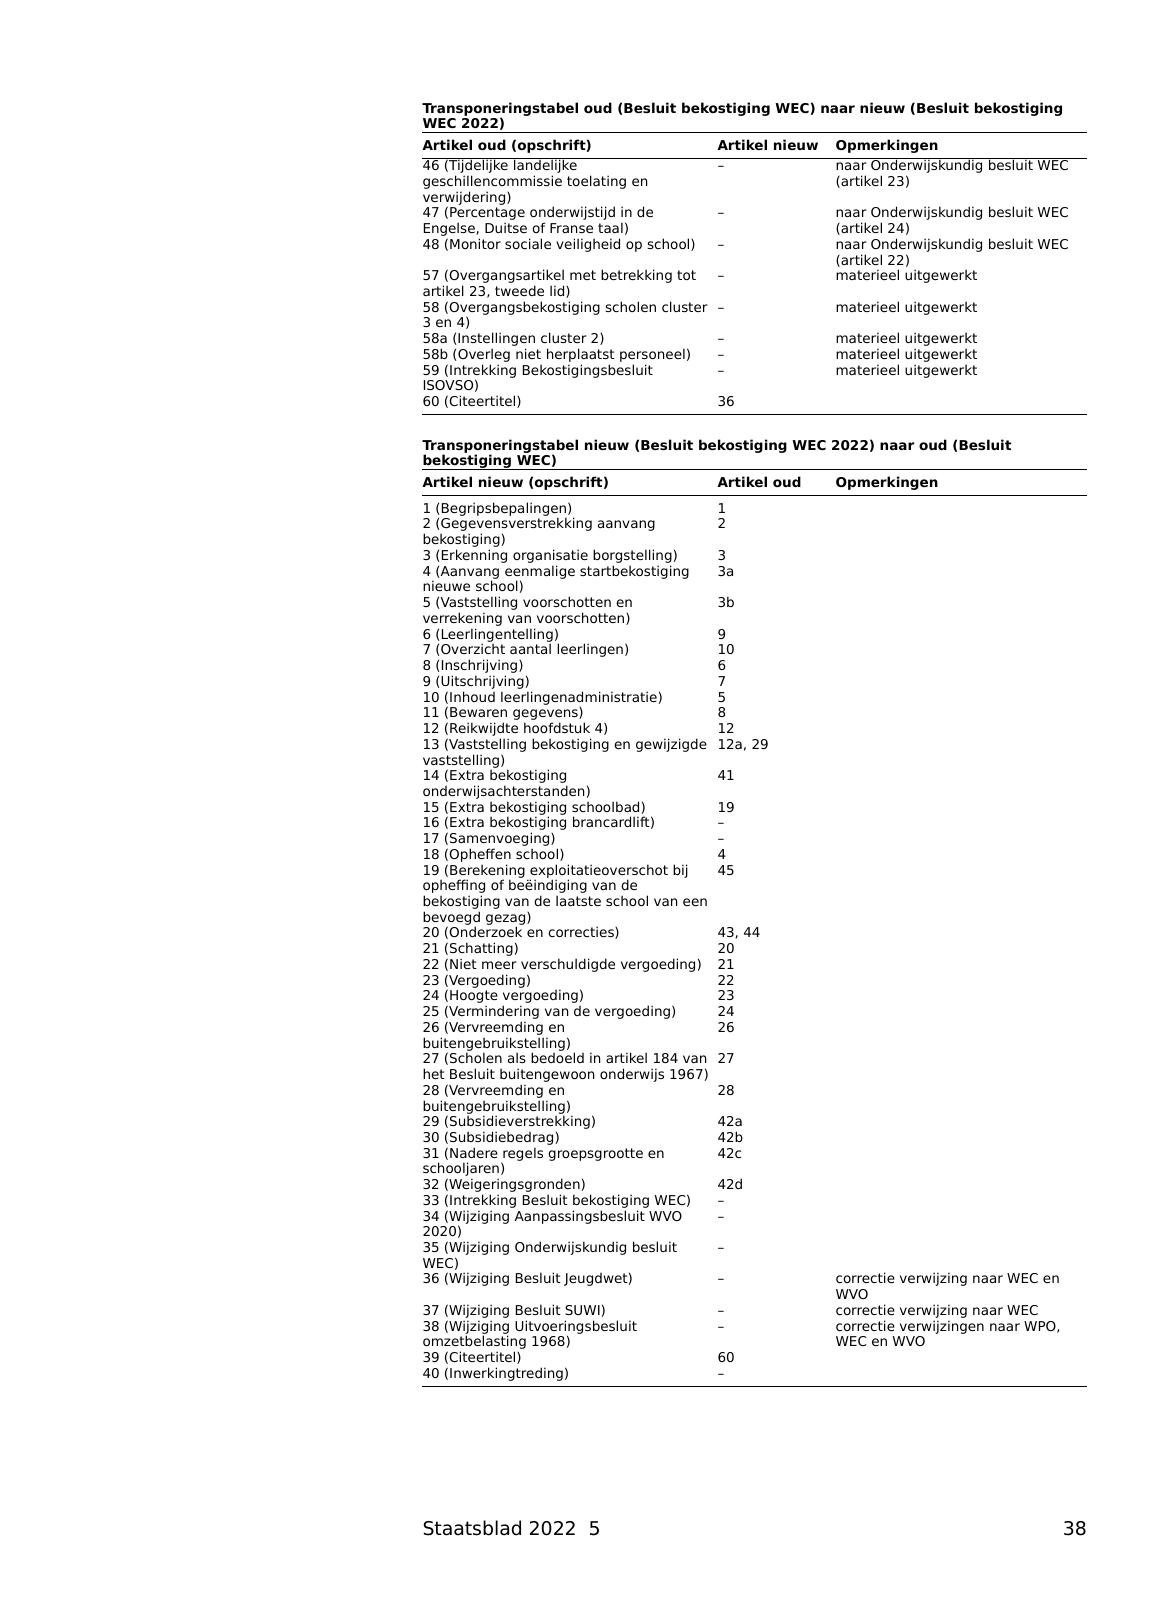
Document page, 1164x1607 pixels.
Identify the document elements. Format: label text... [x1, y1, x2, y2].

table_cell [829, 815, 1087, 831]
table_cell [829, 689, 1087, 705]
table_cell [829, 925, 1087, 941]
table_cell 36 (Wijziging Besluit Jeugdwet) [422, 1271, 711, 1303]
table_cell 1 [711, 496, 829, 516]
table_cell [829, 941, 1087, 957]
table_cell [829, 737, 1087, 768]
table_cell 46 (Tijdelijke landelijke geschillencommissie toelating en verwijdering) [422, 159, 711, 205]
table_cell 32 (Weigeringsgronden) [422, 1177, 711, 1193]
table_cell [829, 595, 1087, 626]
table_cell 23 [711, 988, 829, 1004]
table_cell 42a [711, 1114, 829, 1130]
table_cell [829, 973, 1087, 988]
table_cell [829, 658, 1087, 674]
table_cell 38 (Wijziging Uitvoeringsbesluit omzetbelasting 1968) [422, 1319, 711, 1350]
table_cell – [711, 363, 829, 394]
table_cell 42d [711, 1177, 829, 1193]
table_cell 26 (Vervreemding en buitengebruikstelling) [422, 1020, 711, 1051]
table_cell 6 (Leerlingentelling) [422, 626, 711, 642]
table_cell 12 (Reikwijdte hoofdstuk 4) [422, 721, 711, 737]
table_cell 13 (Vaststelling bekostiging en gewijzigde vaststelling) [422, 737, 711, 768]
table_cell 19 [711, 800, 829, 815]
table_cell 8 (Inschrijving) [422, 658, 711, 674]
table_cell 24 (Hoogte vergoeding) [422, 988, 711, 1004]
table_cell Artikel oud (opschrift) [422, 133, 711, 158]
table_cell 3a [711, 564, 829, 595]
table_cell correctie verwijzing naar WEC [829, 1303, 1087, 1318]
table_cell 31 (Nadere regels groepsgrootte en schooljaren) [422, 1146, 711, 1177]
table_cell 42c [711, 1146, 829, 1177]
table_cell 5 [711, 689, 829, 705]
table_cell 8 [711, 705, 829, 721]
table_cell 40 (Inwerkingtreding) [422, 1366, 711, 1386]
table_cell [829, 1114, 1087, 1130]
table_cell [829, 394, 1087, 414]
table_cell 15 (Extra bekostiging schoolbad) [422, 800, 711, 815]
table_cell 39 (Citeertitel) [422, 1350, 711, 1366]
table_cell 58b (Overleg niet herplaatst personeel) [422, 347, 711, 362]
table_cell 22 [711, 973, 829, 988]
table_cell [829, 800, 1087, 815]
table_cell – [711, 268, 829, 299]
table_cell 24 [711, 1004, 829, 1020]
table_cell [829, 1177, 1087, 1193]
table_cell [829, 516, 1087, 548]
table_cell 21 (Schatting) [422, 941, 711, 957]
table_cell 2 [711, 516, 829, 548]
table_cell – [711, 1319, 829, 1350]
table_cell [829, 674, 1087, 689]
table_cell 45 [711, 863, 829, 925]
table_cell 36 [711, 394, 829, 414]
table_cell 27 [711, 1051, 829, 1083]
table_cell 59 (Intrekking Bekostigingsbesluit ISOVSO) [422, 363, 711, 394]
table_cell 30 (Subsidiebedrag) [422, 1130, 711, 1146]
table_cell – [711, 159, 829, 205]
table_cell [829, 642, 1087, 658]
table_cell [829, 1083, 1087, 1114]
table_cell Artikel nieuw [711, 133, 829, 158]
table_cell 17 (Samenvoeging) [422, 831, 711, 847]
table_cell [829, 988, 1087, 1004]
table_cell – [711, 331, 829, 347]
table_cell 12a, 29 [711, 737, 829, 768]
table_cell [829, 1350, 1087, 1366]
table_cell 58 (Overgangsbekostiging scholen cluster 3 en 4) [422, 300, 711, 331]
table_cell [829, 721, 1087, 737]
table_cell 43, 44 [711, 925, 829, 941]
table_cell 37 (Wijziging Besluit SUWI) [422, 1303, 711, 1318]
table_cell 14 (Extra bekostiging onderwijsachterstanden) [422, 768, 711, 799]
table_cell 7 [711, 674, 829, 689]
table_cell – [711, 237, 829, 268]
table_cell materieel uitgewerkt [829, 347, 1087, 362]
table_cell naar Onderwijskundig besluit WEC (artikel 22) [829, 237, 1087, 268]
table_cell 60 (Citeertitel) [422, 394, 711, 414]
table_cell 19 (Berekening exploitatieoverschot bij opheffing of beëindiging van de bekostiging van de laatste school van een bevoegd gezag) [422, 863, 711, 925]
table_cell – [711, 347, 829, 362]
table_cell Opmerkingen [829, 470, 1087, 495]
table_cell Opmerkingen [829, 133, 1087, 158]
table_cell 4 [711, 847, 829, 862]
table_cell 35 (Wijziging Onderwijskundig besluit WEC) [422, 1240, 711, 1271]
table_cell [829, 548, 1087, 563]
table_cell 27 (Scholen als bedoeld in artikel 184 van het Besluit buitengewoon onderwijs 1967) [422, 1051, 711, 1083]
table_cell 3b [711, 595, 829, 626]
table_cell [829, 1366, 1087, 1386]
table_cell 6 [711, 658, 829, 674]
table_cell [829, 496, 1087, 516]
table_cell 1 (Begripsbepalingen) [422, 496, 711, 516]
table_cell 57 (Overgangsartikel met betrekking tot artikel 23, tweede lid) [422, 268, 711, 299]
table_header Transponeringstabel oud (Besluit bekostiging WEC) naar nieuw (Besluit bekostiging WEC 2022) [422, 100, 1087, 132]
table_cell 2 (Gegevensverstrekking aanvang bekostiging) [422, 516, 711, 548]
table_cell – [711, 1366, 829, 1386]
table_cell [829, 1146, 1087, 1177]
table_cell materieel uitgewerkt [829, 268, 1087, 299]
table_cell 22 (Niet meer verschuldigde vergoeding) [422, 957, 711, 972]
table_cell 60 [711, 1350, 829, 1366]
table_cell 48 (Monitor sociale veiligheid op school) [422, 237, 711, 268]
table_cell 28 [711, 1083, 829, 1114]
table_cell 10 [711, 642, 829, 658]
table_cell 28 (Vervreemding en buitengebruikstelling) [422, 1083, 711, 1114]
table_cell 25 (Vermindering van de vergoeding) [422, 1004, 711, 1020]
table_cell Artikel oud [711, 470, 829, 495]
table_cell 7 (Overzicht aantal leerlingen) [422, 642, 711, 658]
table_cell 58a (Instellingen cluster 2) [422, 331, 711, 347]
table_cell 5 (Vaststelling voorschotten en verrekening van voorschotten) [422, 595, 711, 626]
table_cell 3 [711, 548, 829, 563]
table_cell 42b [711, 1130, 829, 1146]
table_cell – [711, 831, 829, 847]
table_cell – [711, 1240, 829, 1271]
table_cell 9 (Uitschrijving) [422, 674, 711, 689]
table_cell 20 (Onderzoek en correcties) [422, 925, 711, 941]
table_cell 11 (Bewaren gegevens) [422, 705, 711, 721]
table_cell 21 [711, 957, 829, 972]
table_cell 41 [711, 768, 829, 799]
table_cell [829, 1020, 1087, 1051]
table_cell [829, 705, 1087, 721]
table_cell [829, 564, 1087, 595]
table_header Transponeringstabel nieuw (Besluit bekostiging WEC 2022) naar oud (Besluit bekostiging WEC) [422, 437, 1087, 469]
table_cell – [711, 1303, 829, 1318]
table_cell 16 (Extra bekostiging brancardlift) [422, 815, 711, 831]
table_cell correctie verwijzing naar WEC en WVO [829, 1271, 1087, 1303]
table_cell naar Onderwijskundig besluit WEC (artikel 23) [829, 159, 1087, 205]
table_cell 23 (Vergoeding) [422, 973, 711, 988]
table_cell [829, 1240, 1087, 1271]
table_cell naar Onderwijskundig besluit WEC (artikel 24) [829, 205, 1087, 237]
table_cell 18 (Opheffen school) [422, 847, 711, 862]
table_cell [829, 957, 1087, 972]
table_cell materieel uitgewerkt [829, 363, 1087, 394]
table_cell [829, 1193, 1087, 1208]
table_cell [829, 1209, 1087, 1240]
table_cell – [711, 300, 829, 331]
table_cell 9 [711, 626, 829, 642]
table_cell 3 (Erkenning organisatie borgstelling) [422, 548, 711, 563]
table_cell [829, 863, 1087, 925]
table_cell – [711, 1271, 829, 1303]
table_cell materieel uitgewerkt [829, 331, 1087, 347]
table_cell 34 (Wijziging Aanpassingsbesluit WVO 2020) [422, 1209, 711, 1240]
table_cell 4 (Aanvang eenmalige startbekostiging nieuwe school) [422, 564, 711, 595]
table_cell 20 [711, 941, 829, 957]
table_cell [829, 626, 1087, 642]
table_cell [829, 1130, 1087, 1146]
table_cell 12 [711, 721, 829, 737]
table_cell [829, 1004, 1087, 1020]
table_cell materieel uitgewerkt [829, 300, 1087, 331]
table_cell 10 (Inhoud leerlingenadministratie) [422, 689, 711, 705]
table_cell – [711, 1193, 829, 1208]
table_cell 47 (Percentage onderwijstijd in de Engelse, Duitse of Franse taal) [422, 205, 711, 237]
table_cell 26 [711, 1020, 829, 1051]
table_cell correctie verwijzingen naar WPO, WEC en WVO [829, 1319, 1087, 1350]
table_cell – [711, 205, 829, 237]
table_cell [829, 847, 1087, 862]
table_cell – [711, 815, 829, 831]
table_cell [829, 831, 1087, 847]
table_cell 29 (Subsidieverstrekking) [422, 1114, 711, 1130]
table_cell – [711, 1209, 829, 1240]
table_cell [829, 768, 1087, 799]
table_cell [829, 1051, 1087, 1083]
table_cell 33 (Intrekking Besluit bekostiging WEC) [422, 1193, 711, 1208]
table_cell Artikel nieuw (opschrift) [422, 470, 711, 495]
